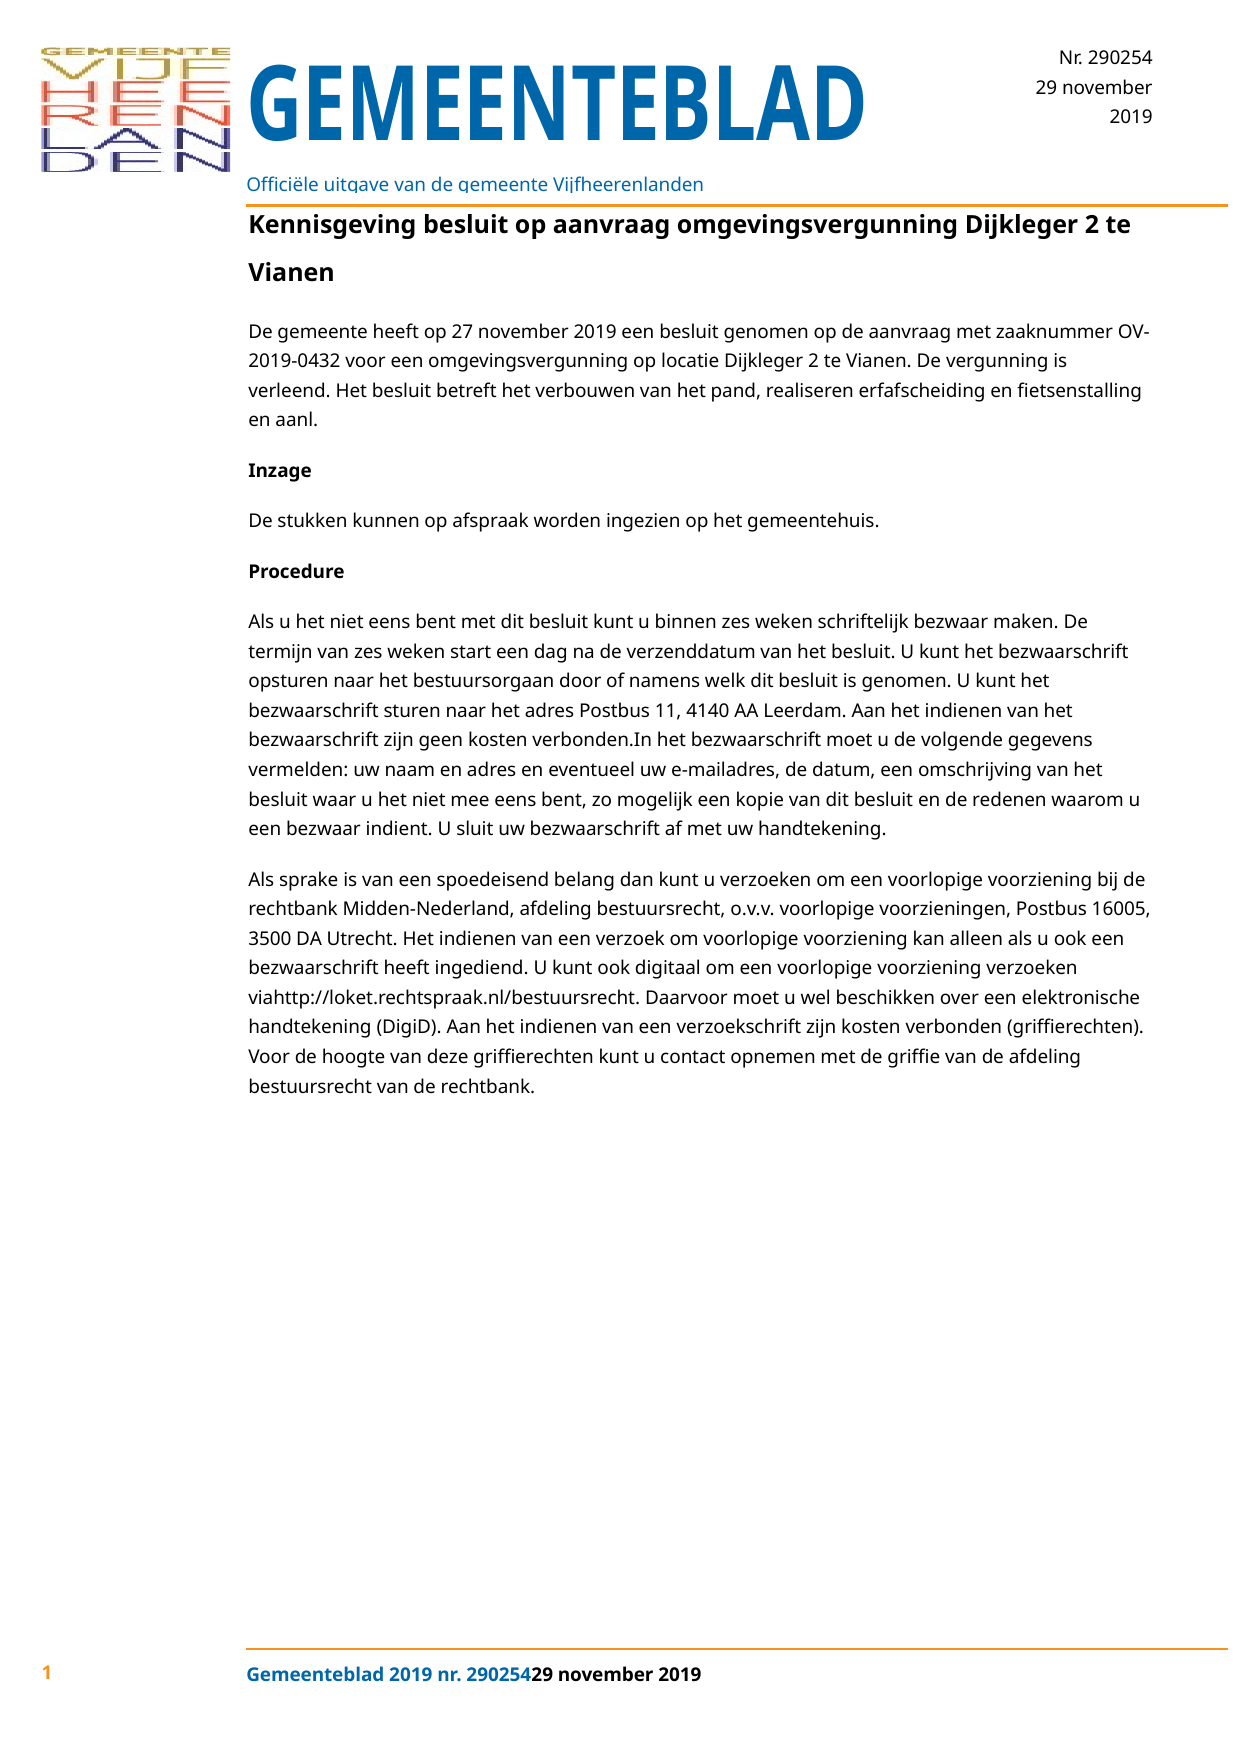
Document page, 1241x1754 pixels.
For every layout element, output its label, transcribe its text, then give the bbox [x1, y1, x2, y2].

text Als u het niet eens bent met dit besluit kunt u binnen zes weken schriftelijk bezwaar maken. De termijn van zes weken start een dag na de verzenddatum van het besluit. U kunt het bezwaarschrift opsturen naar het bestuursorgaan door of namens welk dit besluit is genomen. U kunt het bezwaarschrift sturen naar het adres Postbus 11, 4140 AA Leerdam. Aan het indienen van het bezwaarschrift zijn geen kosten verbonden.In het bezwaarschrift moet u de volgende gegevens vermelden: uw naam en adres en eventueel uw e-mailadres, de datum, een omschrijving van het besluit waar u het niet mee eens bent, zo mogelijk een kopie van dit besluit en de redenen waarom u een bezwaar indient. U sluit uw bezwaarschrift af met uw handtekening. [248, 608, 1152, 841]
text Kennisgeving besluit op aanvraag omgevingsvergunning Dijkleger 2 te Vianen [248, 207, 1152, 288]
text De gemeente heeft op 27 november 2019 een besluit genomen op de aanvraag met zaaknummer OV-2019-0432 voor een omgevingsvergunning op locatie Dijkleger 2 te Vianen. De vergunning is verleend. Het besluit betreft het verbouwen van het pand, realiseren erfafscheiding en fietsenstalling en aanl. [248, 318, 1152, 432]
text Inzage [248, 457, 1152, 483]
text De stukken kunnen op afspraak worden ingezien op het gemeentehuis. [248, 507, 1152, 533]
picture [41, 47, 231, 172]
text Procedure [248, 558, 1152, 584]
text Als sprake is van een spoedeisend belang dan kunt u verzoeken om een voorlopige voorziening bij de rechtbank Midden-Nederland, afdeling bestuursrecht, o.v.v. voorlopige voorzieningen, Postbus 16005, 3500 DA Utrecht. Het indienen van een verzoek om voorlopige voorziening kan alleen als u ook een bezwaarschrift heeft ingediend. U kunt ook digitaal om een voorlopige voorziening verzoeken viahttp://loket.rechtspraak.nl/bestuursrecht. Daarvoor moet u wel beschikken over een elektronische handtekening (DigiD). Aan het indienen van een verzoekschrift zijn kosten verbonden (griffierechten). Voor de hoogte van deze griffierechten kunt u contact opnemen met de griffie van de afdeling bestuursrecht van de rechtbank. [248, 866, 1152, 1099]
